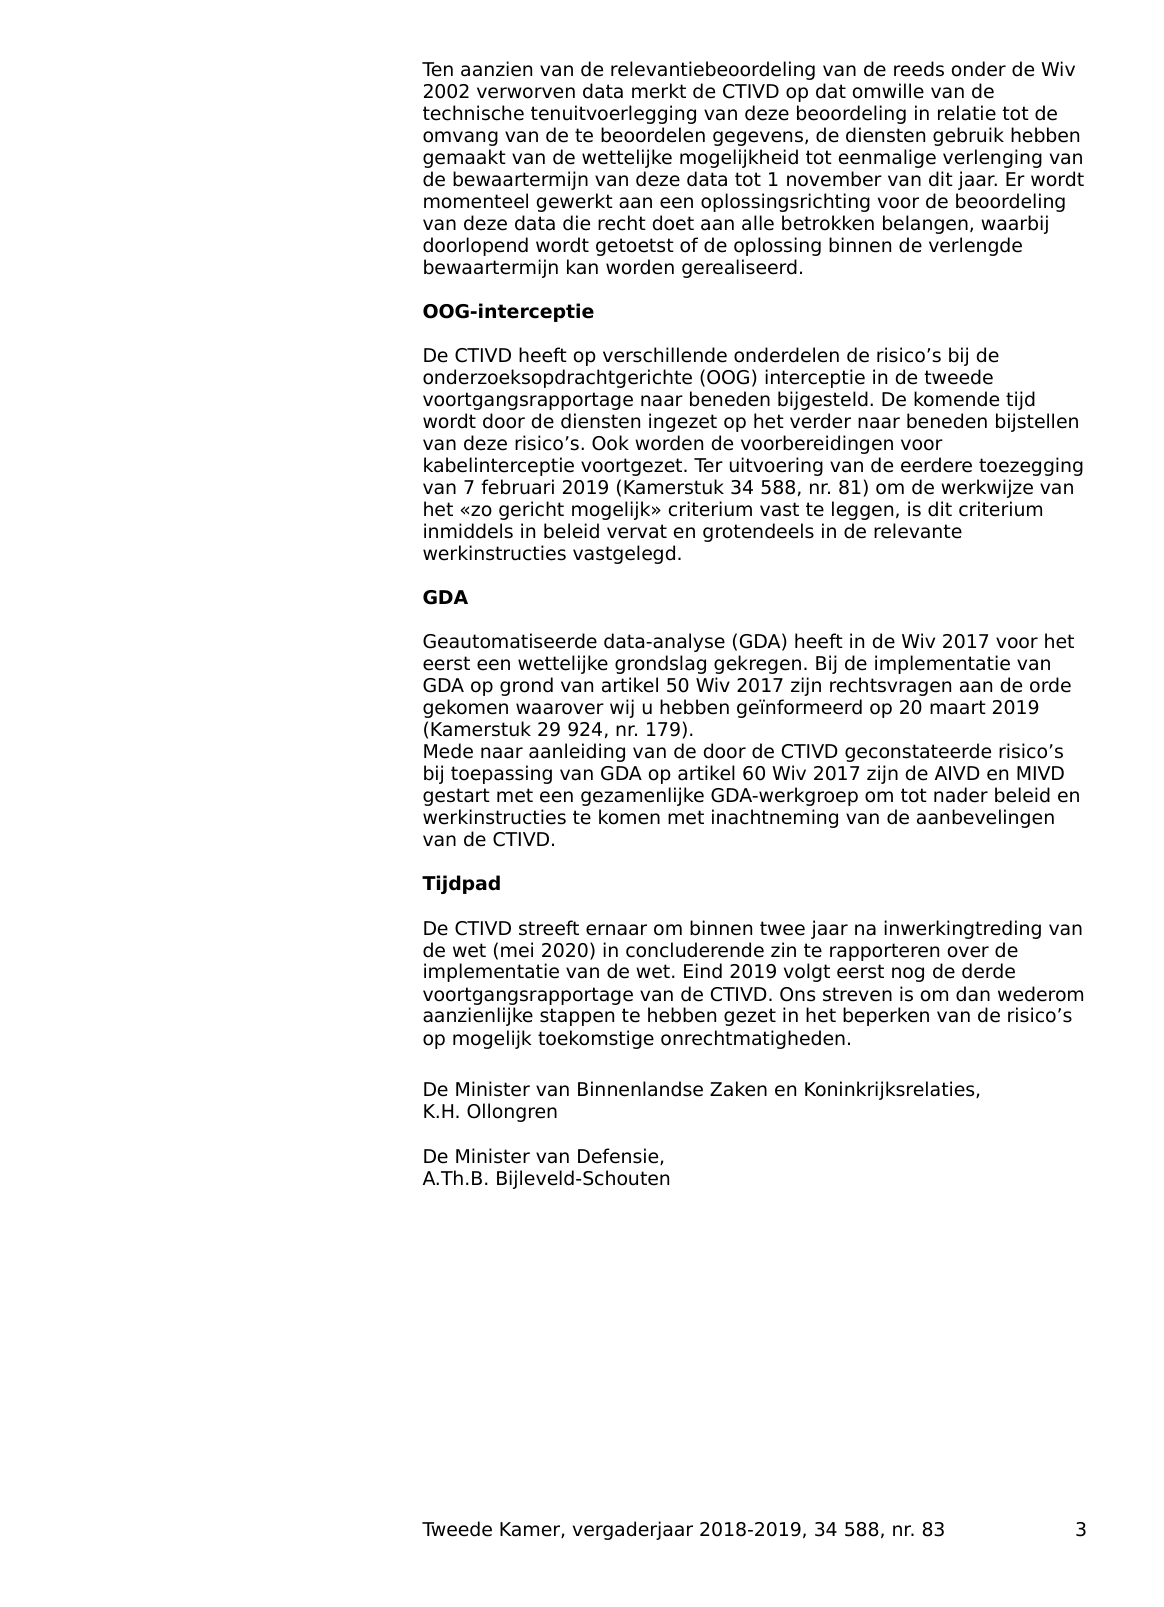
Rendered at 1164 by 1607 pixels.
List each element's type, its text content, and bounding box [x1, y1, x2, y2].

subtitle OOG-interceptie [422, 301, 1087, 323]
text De CTIVD streeft ernaar om binnen twee jaar na inwerkingtreding van de wet (mei 2020) in concluderende zin te rapporteren over de implementatie van de wet. Eind 2019 volgt eerst nog de derde voortgangsrapportage van de CTIVD. Ons streven is om dan wederom aanzienlijke stappen te hebben gezet in het beperken van de risico’s op mogelijk toekomstige onrechtmatigheden. [422, 917, 1087, 1049]
text Geautomatiseerde data-analyse (GDA) heeft in de Wiv 2017 voor het eerst een wettelijke grondslag gekregen. Bij de implementatie van GDA op grond van artikel 50 Wiv 2017 zijn rechtsvragen aan de orde gekomen waarover wij u hebben geïnformeerd op 20 maart 2019 (Kamerstuk 29 924, nr. 179). [422, 631, 1087, 741]
text De Minister van Defensie, A.Th.B. Bijleveld-Schouten [422, 1146, 1087, 1189]
text Mede naar aanleiding van de door de CTIVD geconstateerde risico’s bij toepassing van GDA op artikel 60 Wiv 2017 zijn de AIVD en MIVD gestart met een gezamenlijke GDA-werkgroep om tot nader beleid en werkinstructies te komen met inachtneming van de aanbevelingen van de CTIVD. [422, 741, 1087, 851]
subtitle Tijdpad [422, 873, 1087, 895]
text De Minister van Binnenlandse Zaken en Koninkrijksrelaties, K.H. Ollongren [422, 1079, 1087, 1123]
subtitle GDA [422, 587, 1087, 609]
text De CTIVD heeft op verschillende onderdelen de risico’s bij de onderzoeksopdrachtgerichte (OOG) interceptie in de tweede voortgangsrapportage naar beneden bijgesteld. De komende tijd wordt door de diensten ingezet op het verder naar beneden bijstellen van deze risico’s. Ook worden de voorbereidingen voor kabelinterceptie voortgezet. Ter uitvoering van de eerdere toezegging van 7 februari 2019 (Kamerstuk 34 588, nr. 81) om de werkwijze van het «zo gericht mogelijk» criterium vast te leggen, is dit criterium inmiddels in beleid vervat en grotendeels in de relevante werkinstructies vastgelegd. [422, 345, 1087, 565]
text Ten aanzien van de relevantiebeoordeling van de reeds onder de Wiv 2002 verworven data merkt de CTIVD op dat omwille van de technische tenuitvoerlegging van deze beoordeling in relatie tot de omvang van de te beoordelen gegevens, de diensten gebruik hebben gemaakt van de wettelijke mogelijkheid tot eenmalige verlenging van de bewaartermijn van deze data tot 1 november van dit jaar. Er wordt momenteel gewerkt aan een oplossingsrichting voor de beoordeling van deze data die recht doet aan alle betrokken belangen, waarbij doorlopend wordt getoetst of de oplossing binnen de verlengde bewaartermijn kan worden gerealiseerd. [422, 59, 1087, 279]
